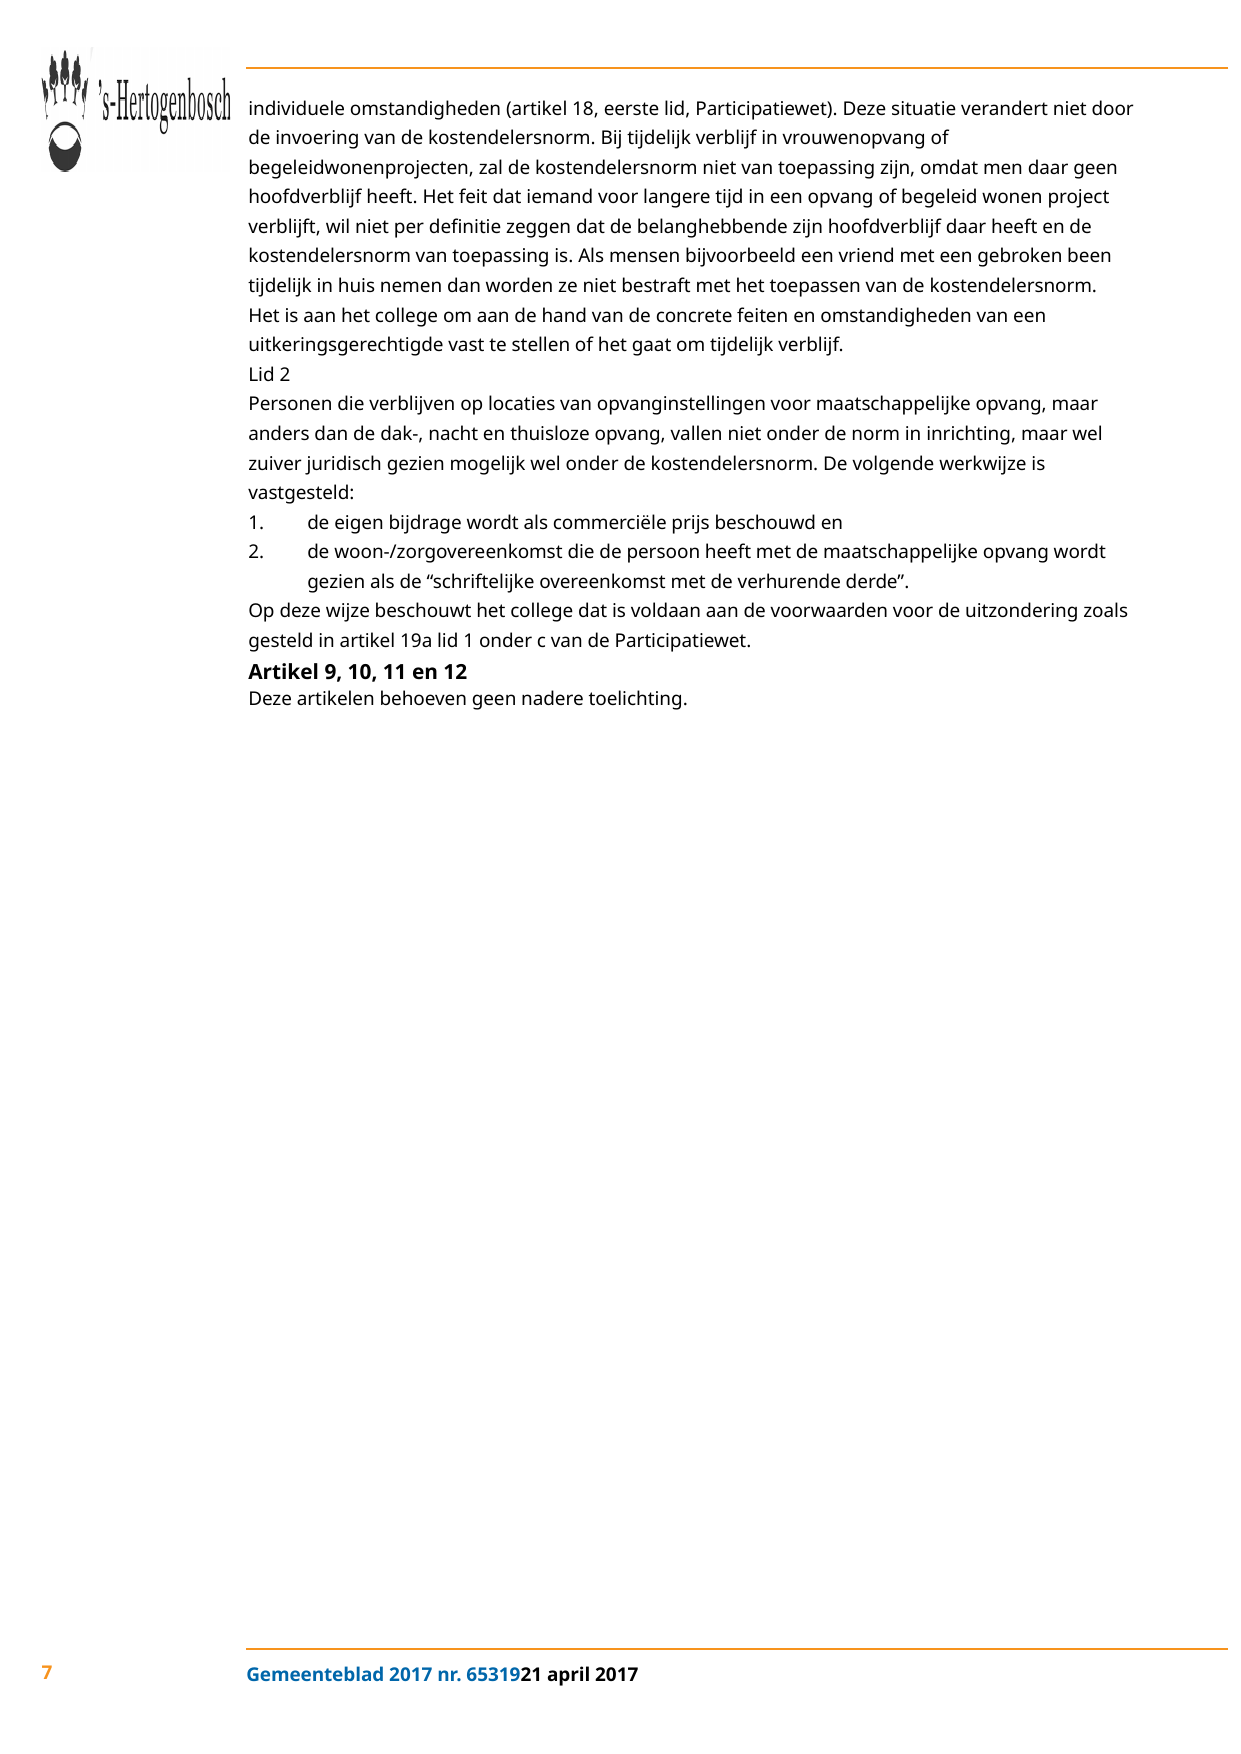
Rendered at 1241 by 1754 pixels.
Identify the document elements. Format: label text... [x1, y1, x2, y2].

text Artikel 9, 10, 11 en 12 [248, 657, 1152, 685]
list de eigen bijdrage wordt als commerciële prijs beschouwd en [248, 509, 1152, 535]
picture [41, 47, 231, 172]
text Het is aan het college om aan de hand van de concrete feiten en omstandigheden van een uitkeringsgerechtigde vast te stellen of het gaat om tijdelijk verblijf. [248, 302, 1152, 357]
text Personen die verblijven op locaties van opvanginstellingen voor maatschappelijke opvang, maar anders dan de dak-, nacht en thuisloze opvang, vallen niet onder de norm in inrichting, maar wel zuiver juridisch gezien mogelijk wel onder de kostendelersnorm. De volgende werkwijze is vastgesteld: [248, 391, 1152, 505]
text Op deze wijze beschouwt het college dat is voldaan aan de voorwaarden voor de uitzondering zoals gesteld in artikel 19a lid 1 onder c van de Participatiewet. [248, 598, 1152, 653]
list de woon-/zorgovereenkomst die de persoon heeft met de maatschappelijke opvang wordt gezien als de “schriftelijke overeenkomst met de verhurende derde”. [248, 538, 1152, 594]
text Lid 2 [248, 361, 1152, 387]
text individuele omstandigheden (artikel 18, eerste lid, Participatiewet). Deze situatie verandert niet door de invoering van de kostendelersnorm. Bij tijdelijk verblijf in vrouwenopvang of begeleidwonenprojecten, zal de kostendelersnorm niet van toepassing zijn, omdat men daar geen hoofdverblijf heeft. Het feit dat iemand voor langere tijd in een opvang of begeleid wonen project verblijft, wil niet per definitie zeggen dat de belanghebbende zijn hoofdverblijf daar heeft en de kostendelersnorm van toepassing is. Als mensen bijvoorbeeld een vriend met een gebroken been tijdelijk in huis nemen dan worden ze niet bestraft met het toepassen van de kostendelersnorm. [248, 95, 1152, 298]
text Deze artikelen behoeven geen nadere toelichting. [248, 685, 1152, 711]
